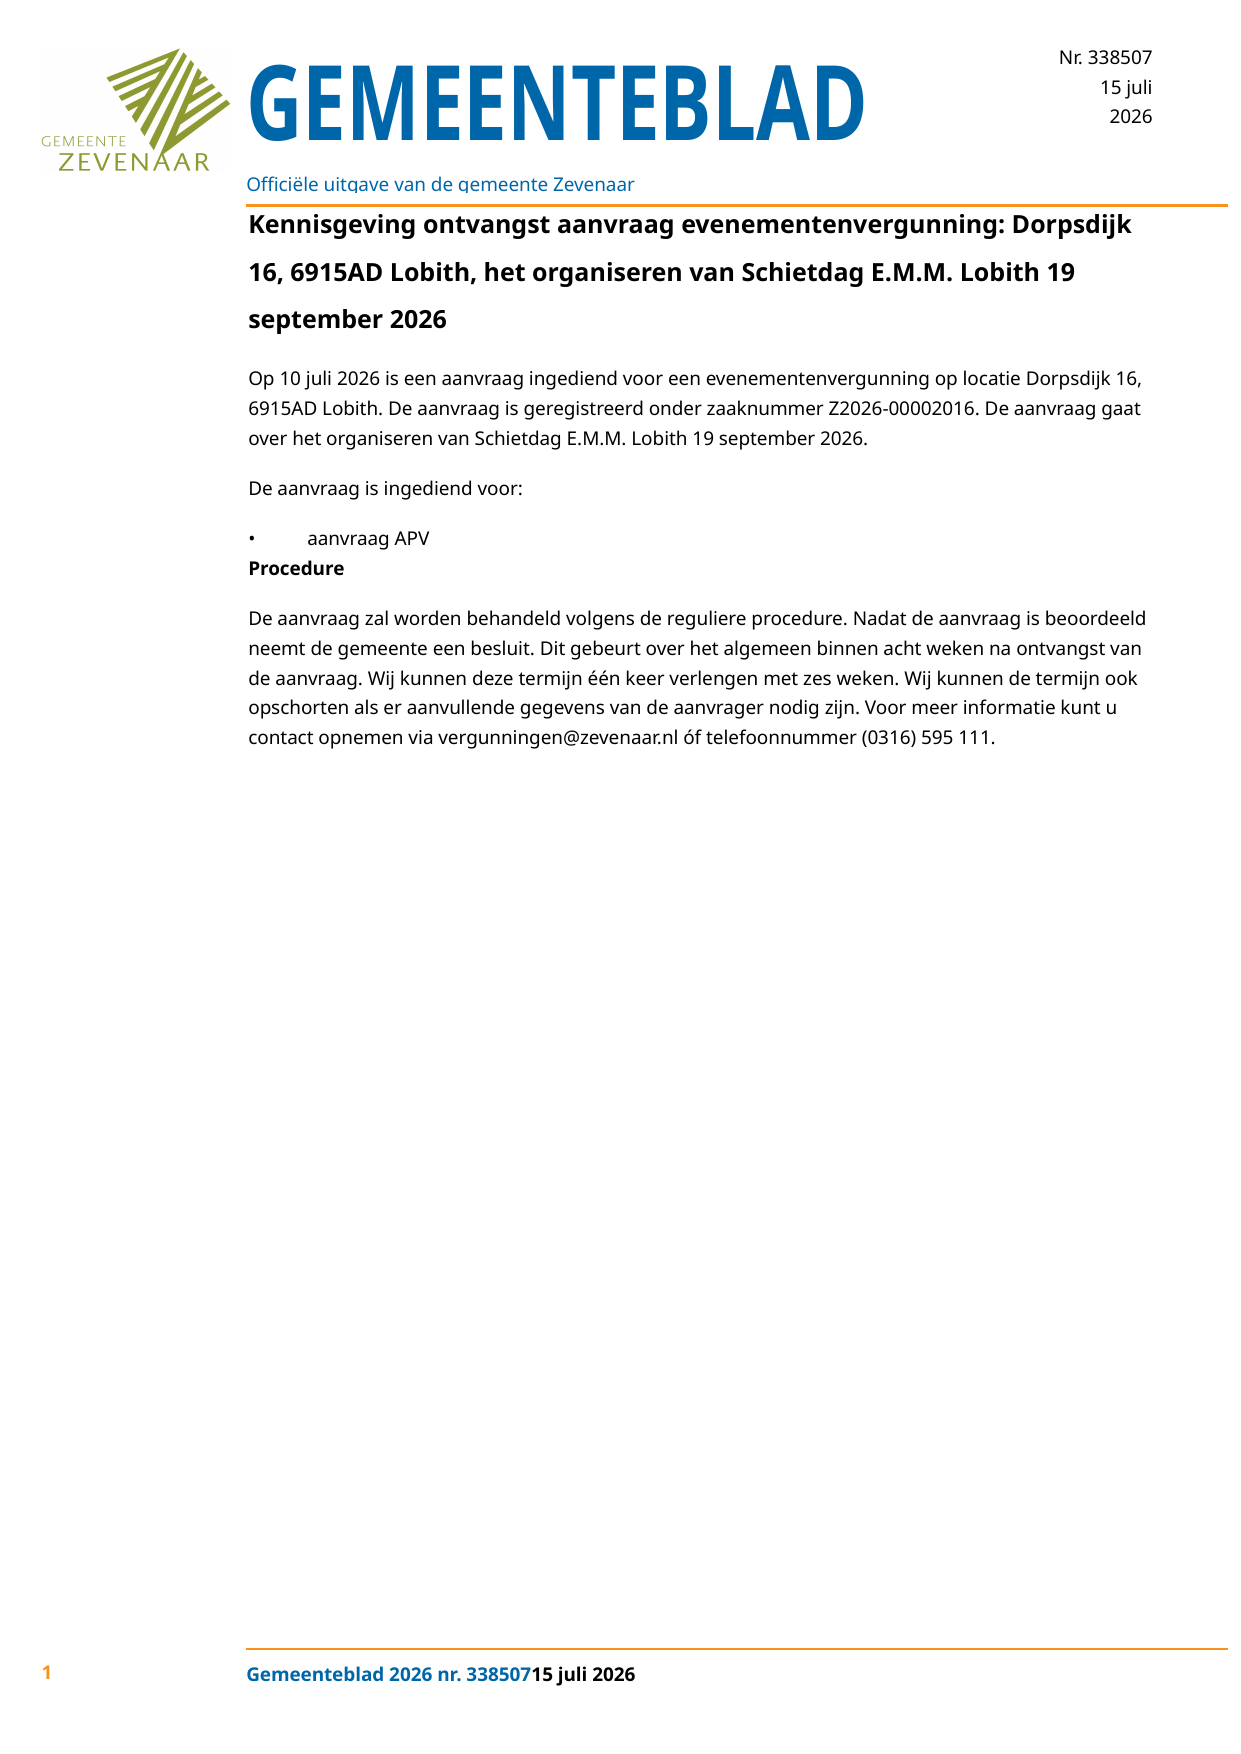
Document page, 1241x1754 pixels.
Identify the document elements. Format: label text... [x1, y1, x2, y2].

text Procedure [248, 555, 1152, 581]
text Op 10 juli 2026 is een aanvraag ingediend voor een evenementenvergunning op locatie Dorpsdijk 16, 6915AD Lobith. De aanvraag is geregistreerd onder zaaknummer Z2026-00002016. De aanvraag gaat over het organiseren van Schietdag E.M.M. Lobith 19 september 2026. [248, 366, 1152, 450]
text De aanvraag is ingediend voor: [248, 475, 1152, 501]
picture [41, 47, 231, 172]
text De aanvraag zal worden behandeld volgens de reguliere procedure. Nadat de aanvraag is beoordeeld neemt de gemeente een besluit. Dit gebeurt over het algemeen binnen acht weken na ontvangst van de aanvraag. Wij kunnen deze termijn één keer verlengen met zes weken. Wij kunnen de termijn ook opschorten als er aanvullende gegevens van de aanvrager nodig zijn. Voor meer informatie kunt u contact opnemen via vergunningen@zevenaar.nl óf telefoonnummer (0316) 595 111. [248, 606, 1152, 749]
text Kennisgeving ontvangst aanvraag evenementenvergunning: Dorpsdijk 16, 6915AD Lobith, het organiseren van Schietdag E.M.M. Lobith 19 september 2026 [248, 207, 1152, 336]
list aanvraag APV [248, 526, 1152, 551]
